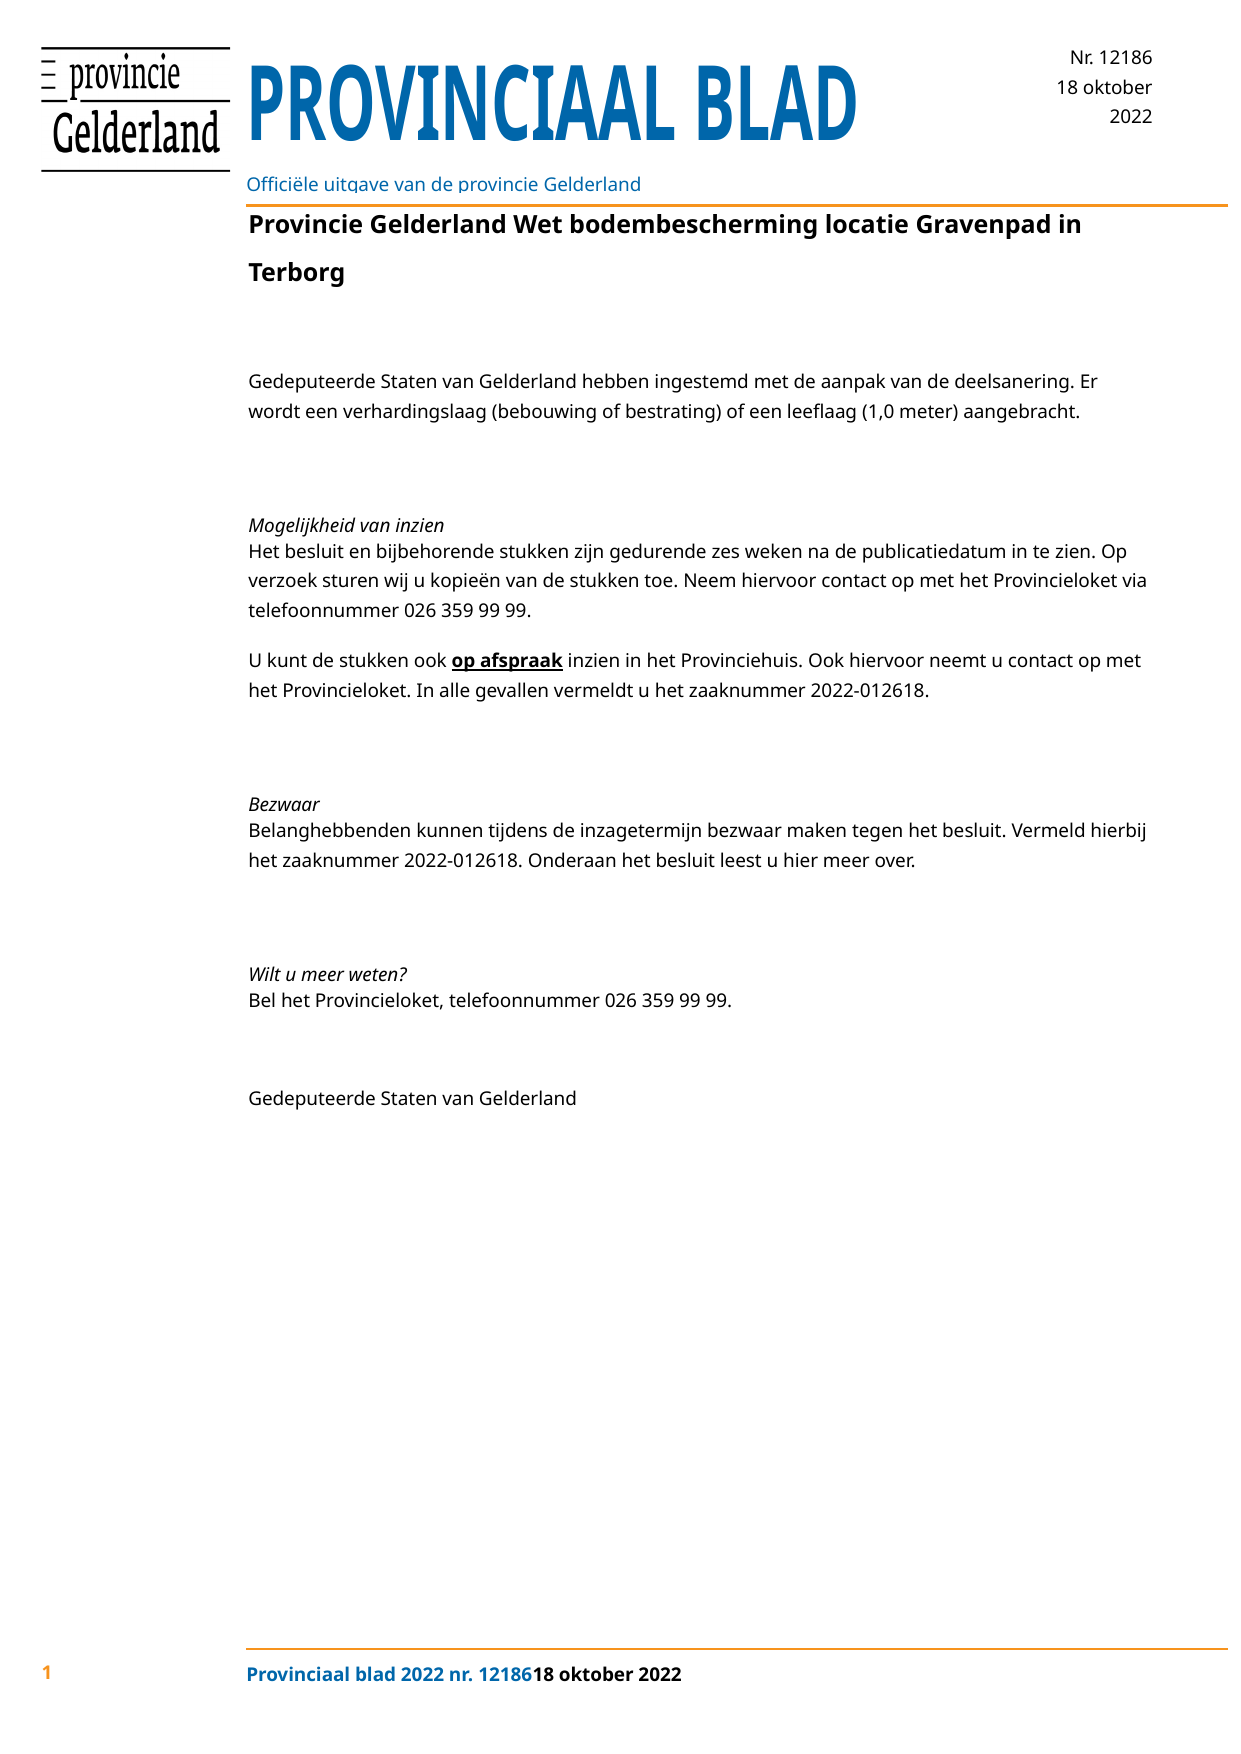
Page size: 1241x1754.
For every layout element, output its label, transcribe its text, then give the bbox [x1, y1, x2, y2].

picture [41, 47, 231, 172]
text U kunt de stukken ook op afspraak inzien in het Provinciehuis. Ook hiervoor neemt u contact op met het Provincieloket. In alle gevallen vermeldt u het zaaknummer 2022-012618. [248, 648, 1152, 703]
text Mogelijkheid van inzien [248, 512, 1152, 538]
text Het besluit en bijbehorende stukken zijn gedurende zes weken na de publicatiedatum in te zien. Op verzoek sturen wij u kopieën van de stukken toe. Neem hiervoor contact op met het Provincieloket via telefoonnummer 026 359 99 99. [248, 538, 1152, 623]
text Belanghebbenden kunnen tijdens de inzagetermijn bezwaar maken tegen het besluit. Vermeld hierbij het zaaknummer 2022-012618. Onderaan het besluit leest u hier meer over. [248, 817, 1152, 873]
text Bel het Provincieloket, telefoonnummer 026 359 99 99. [248, 987, 1152, 1013]
text Bezwaar [248, 792, 1152, 817]
text Wilt u meer weten? [248, 961, 1152, 987]
text Provincie Gelderland Wet bodembescherming locatie Gravenpad in Terborg [248, 207, 1152, 288]
text Gedeputeerde Staten van Gelderland hebben ingestemd met de aanpak van de deelsanering. Er wordt een verhardingslaag (bebouwing of bestrating) of een leeflaag (1,0 meter) aangebracht. [248, 368, 1152, 424]
text Gedeputeerde Staten van Gelderland [248, 1085, 1152, 1111]
